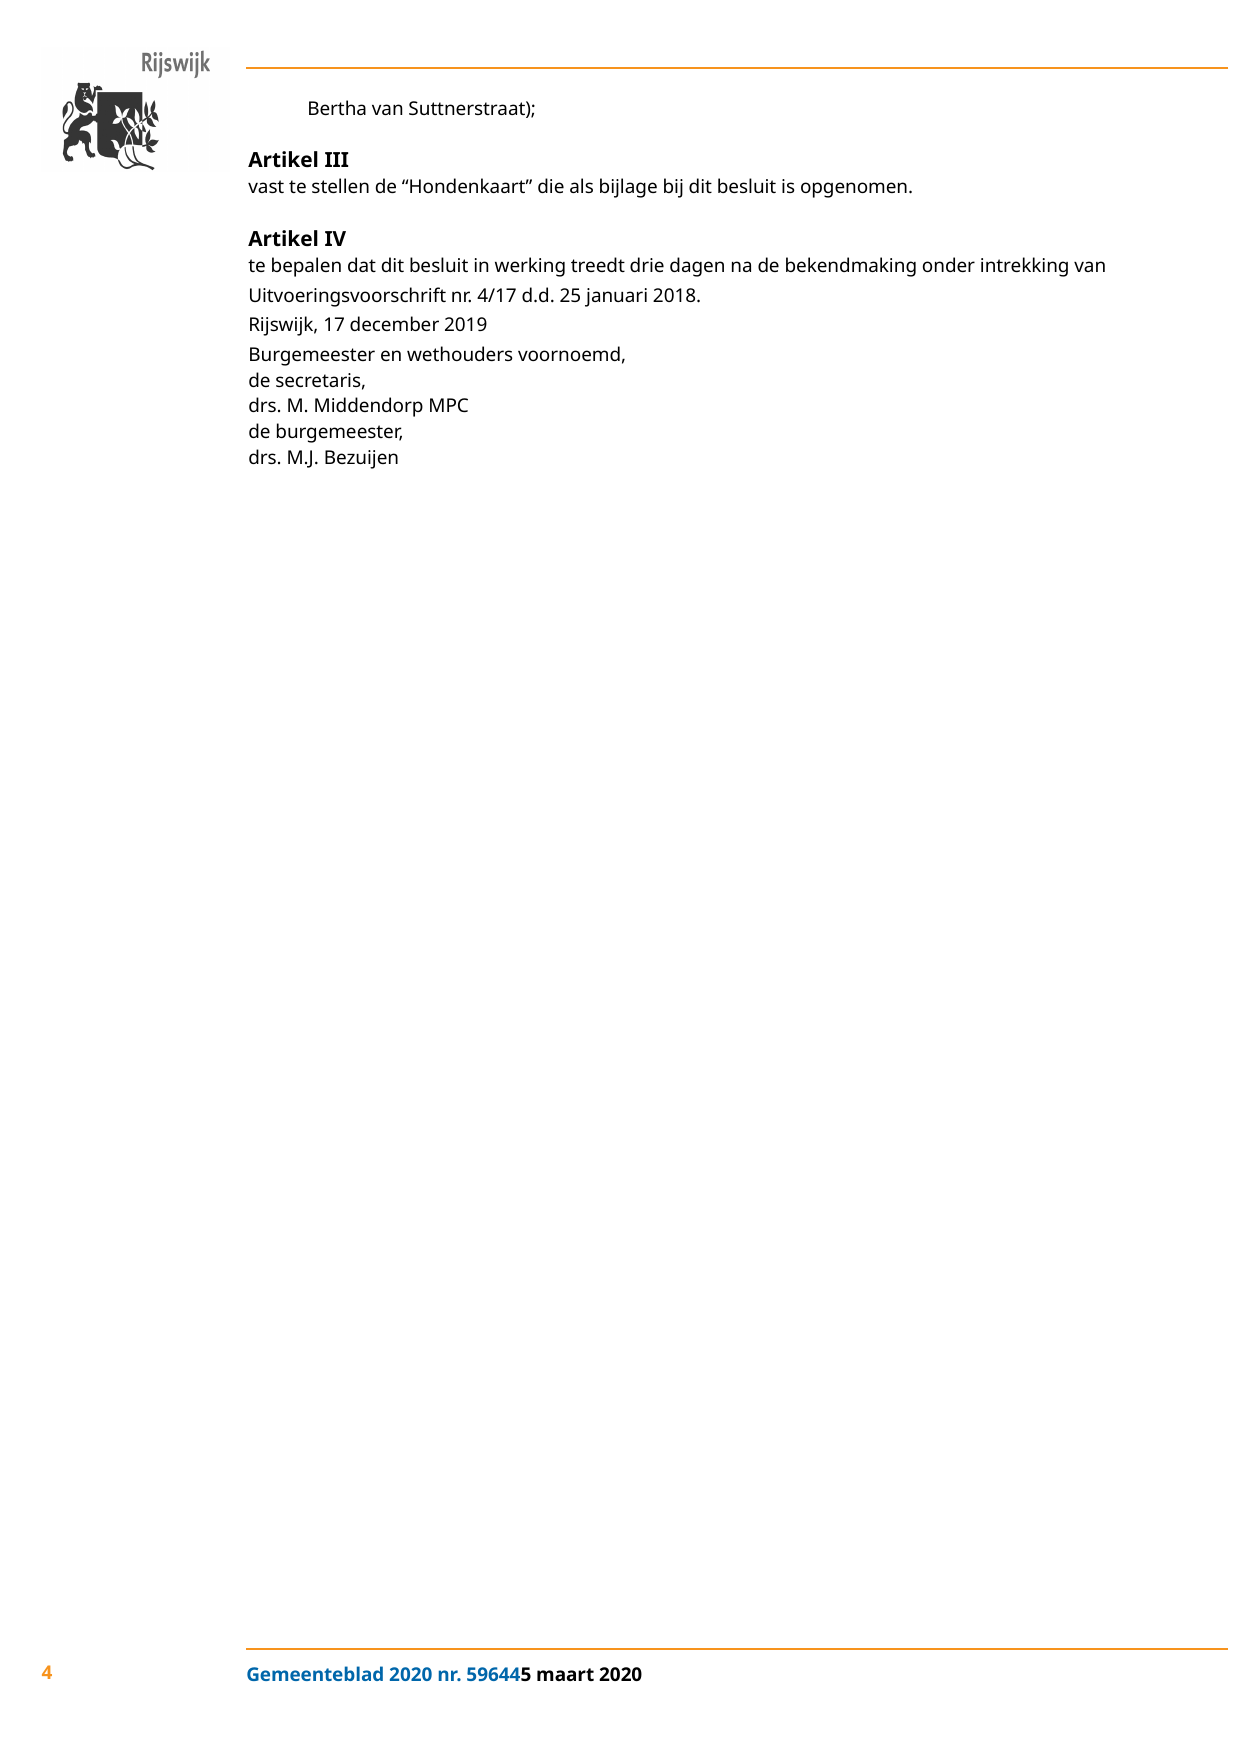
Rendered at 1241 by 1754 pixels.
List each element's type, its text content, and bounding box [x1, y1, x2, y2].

picture [41, 47, 231, 172]
text te bepalen dat dit besluit in werking treedt drie dagen na de bekendmaking onder intrekking van Uitvoeringsvoorschrift nr. 4/17 d.d. 25 januari 2018. [248, 252, 1152, 308]
list Bertha van Suttnerstraat); [248, 95, 1152, 121]
text Artikel IV [248, 224, 1152, 252]
text Rijswijk, 17 december 2019 [248, 312, 1152, 337]
text drs. M. Middendorp MPC [248, 393, 1152, 418]
text de burgemeester, [248, 418, 1152, 444]
text Burgemeester en wethouders voornoemd, [248, 341, 1152, 367]
text drs. M.J. Bezuijen [248, 444, 1152, 470]
text de secretaris, [248, 367, 1152, 393]
text Artikel III [248, 145, 1152, 174]
text vast te stellen de “Hondenkaart” die als bijlage bij dit besluit is opgenomen. [248, 174, 1152, 199]
